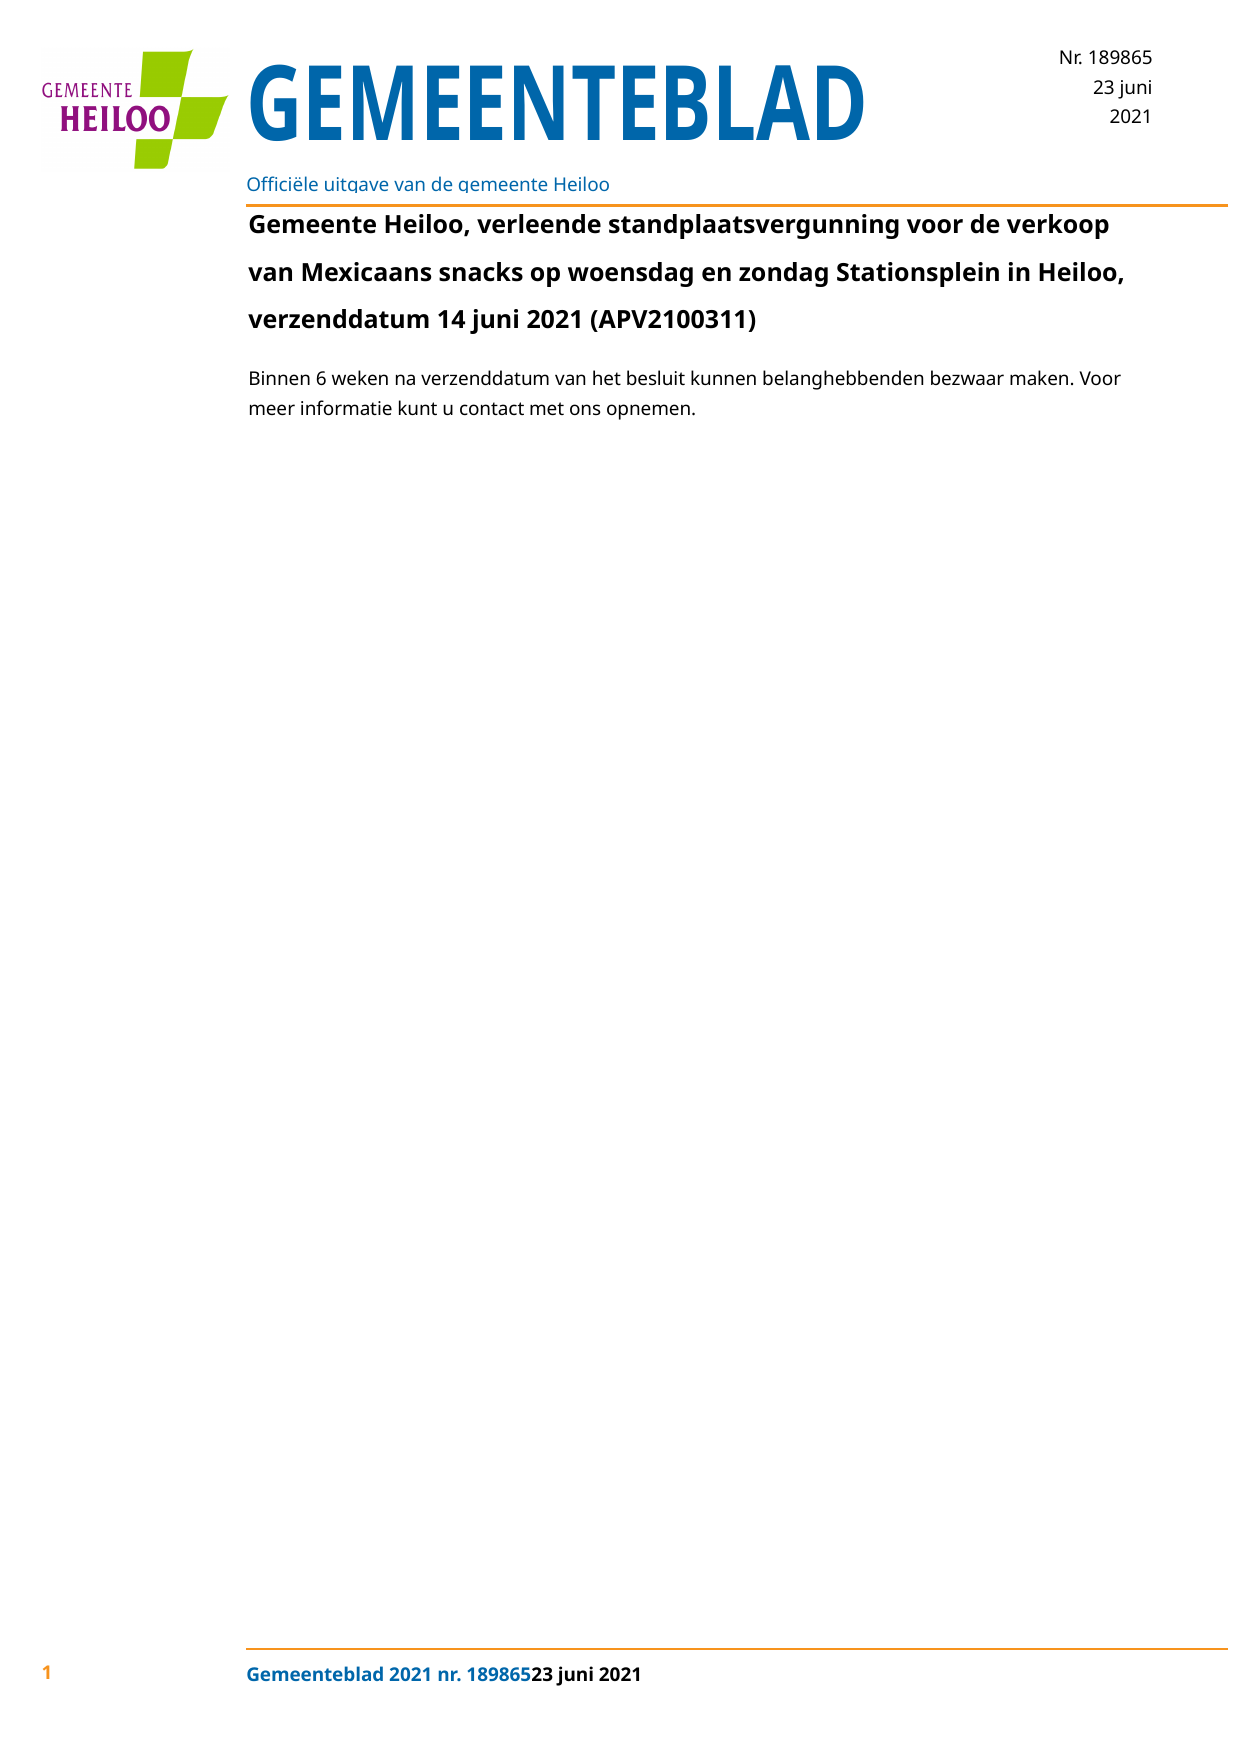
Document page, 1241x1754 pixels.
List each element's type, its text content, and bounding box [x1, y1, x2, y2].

text Gemeente Heiloo, verleende standplaatsvergunning voor de verkoop van Mexicaans snacks op woensdag en zondag Stationsplein in Heiloo, verzenddatum 14 juni 2021 (APV2100311) [248, 207, 1152, 336]
picture [41, 47, 231, 172]
text Binnen 6 weken na verzenddatum van het besluit kunnen belanghebbenden bezwaar maken. Voor meer informatie kunt u contact met ons opnemen. [248, 366, 1152, 421]
